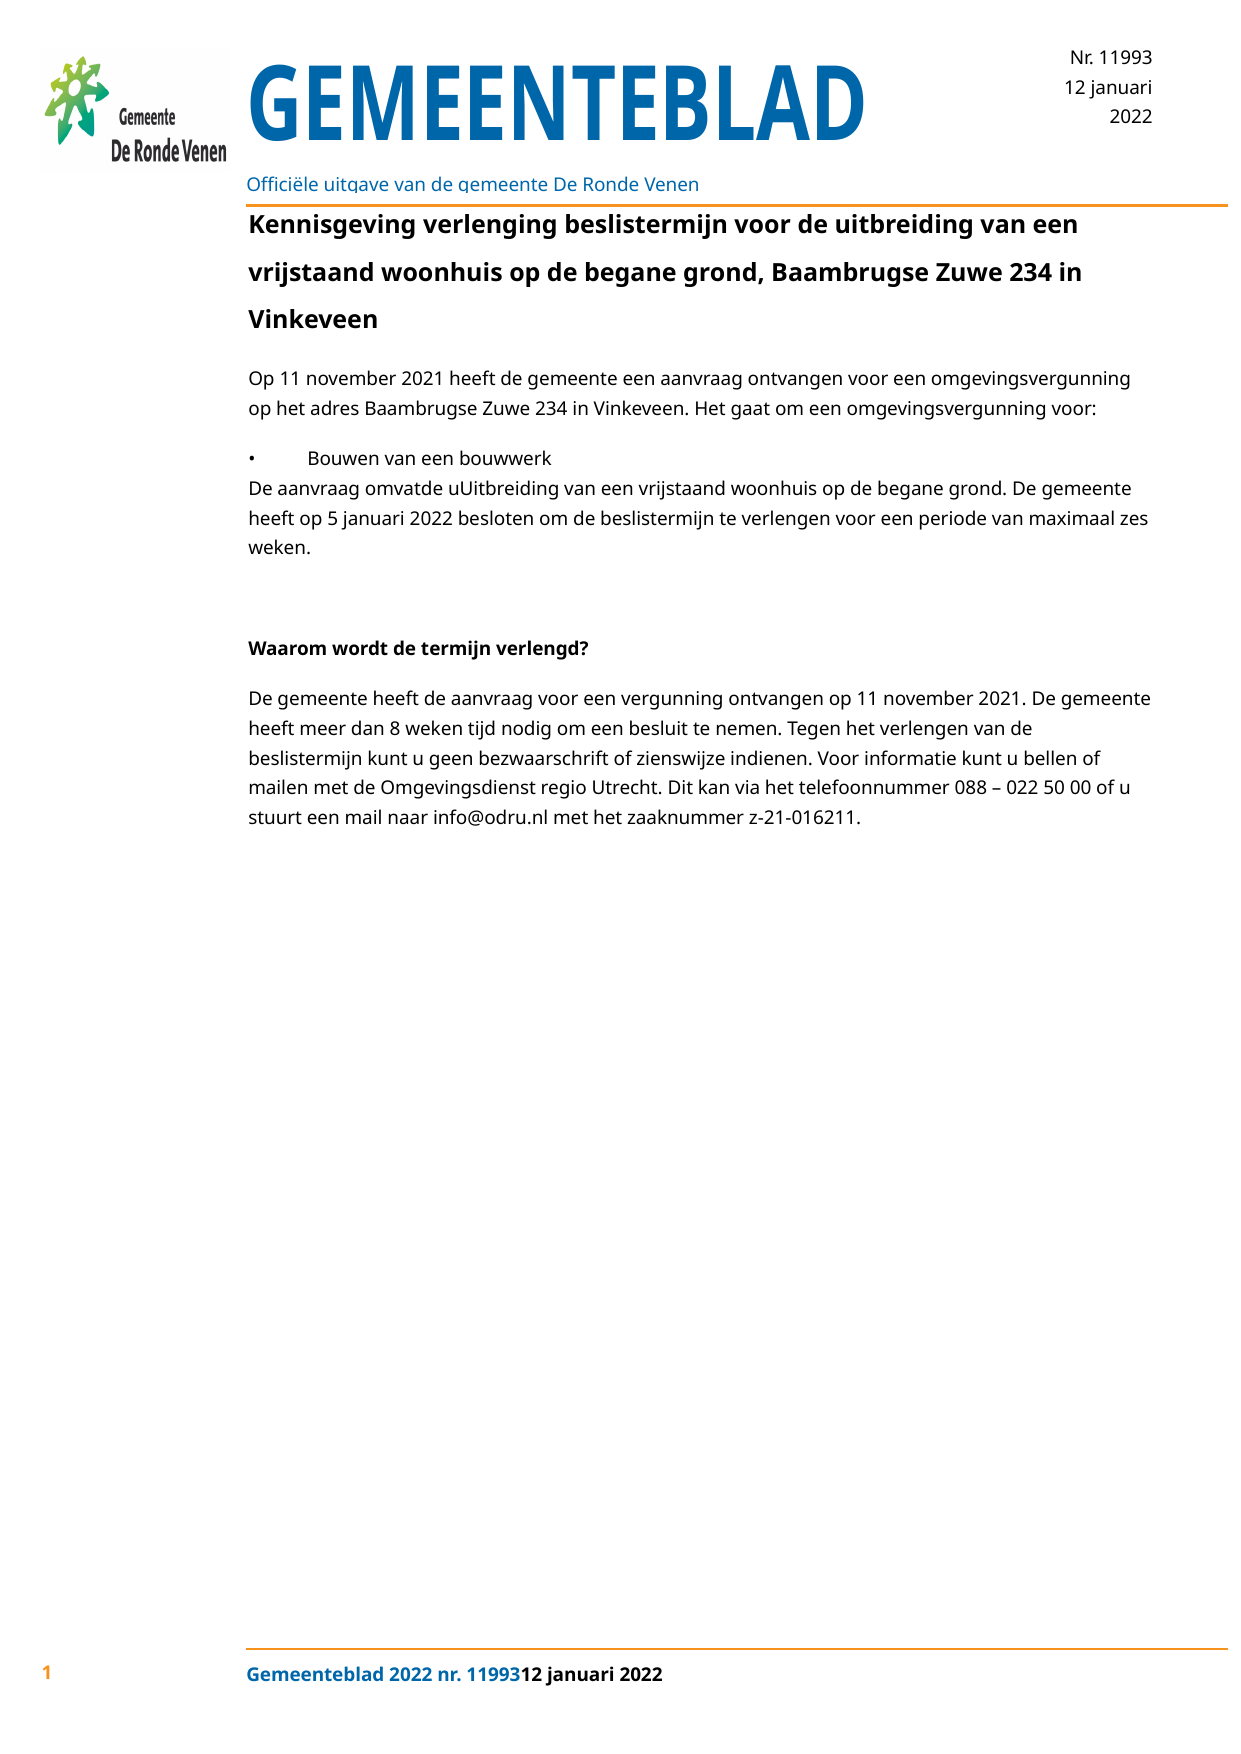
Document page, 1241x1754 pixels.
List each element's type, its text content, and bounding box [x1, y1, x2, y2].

picture [41, 47, 231, 172]
text De gemeente heeft de aanvraag voor een vergunning ontvangen op 11 november 2021. De gemeente heeft meer dan 8 weken tijd nodig om een besluit te nemen. Tegen het verlengen van de beslistermijn kunt u geen bezwaarschrift of zienswijze indienen. Voor informatie kunt u bellen of mailen met de Omgevingsdienst regio Utrecht. Dit kan via het telefoonnummer 088 – 022 50 00 of u stuurt een mail naar info@odru.nl met het zaaknummer z-21-016211. [248, 686, 1152, 829]
text Kennisgeving verlenging beslistermijn voor de uitbreiding van een vrijstaand woonhuis op de begane grond, Baambrugse Zuwe 234 in Vinkeveen [248, 207, 1152, 336]
text Waarom wordt de termijn verlengd? [248, 635, 1152, 661]
list Bouwen van een bouwwerk [248, 446, 1152, 471]
text Op 11 november 2021 heeft de gemeente een aanvraag ontvangen voor een omgevingsvergunning op het adres Baambrugse Zuwe 234 in Vinkeveen. Het gaat om een omgevingsvergunning voor: [248, 366, 1152, 421]
text De aanvraag omvatde uUitbreiding van een vrijstaand woonhuis op de begane grond. De gemeente heeft op 5 januari 2022 besloten om de beslistermijn te verlengen voor een periode van maximaal zes weken. [248, 475, 1152, 560]
